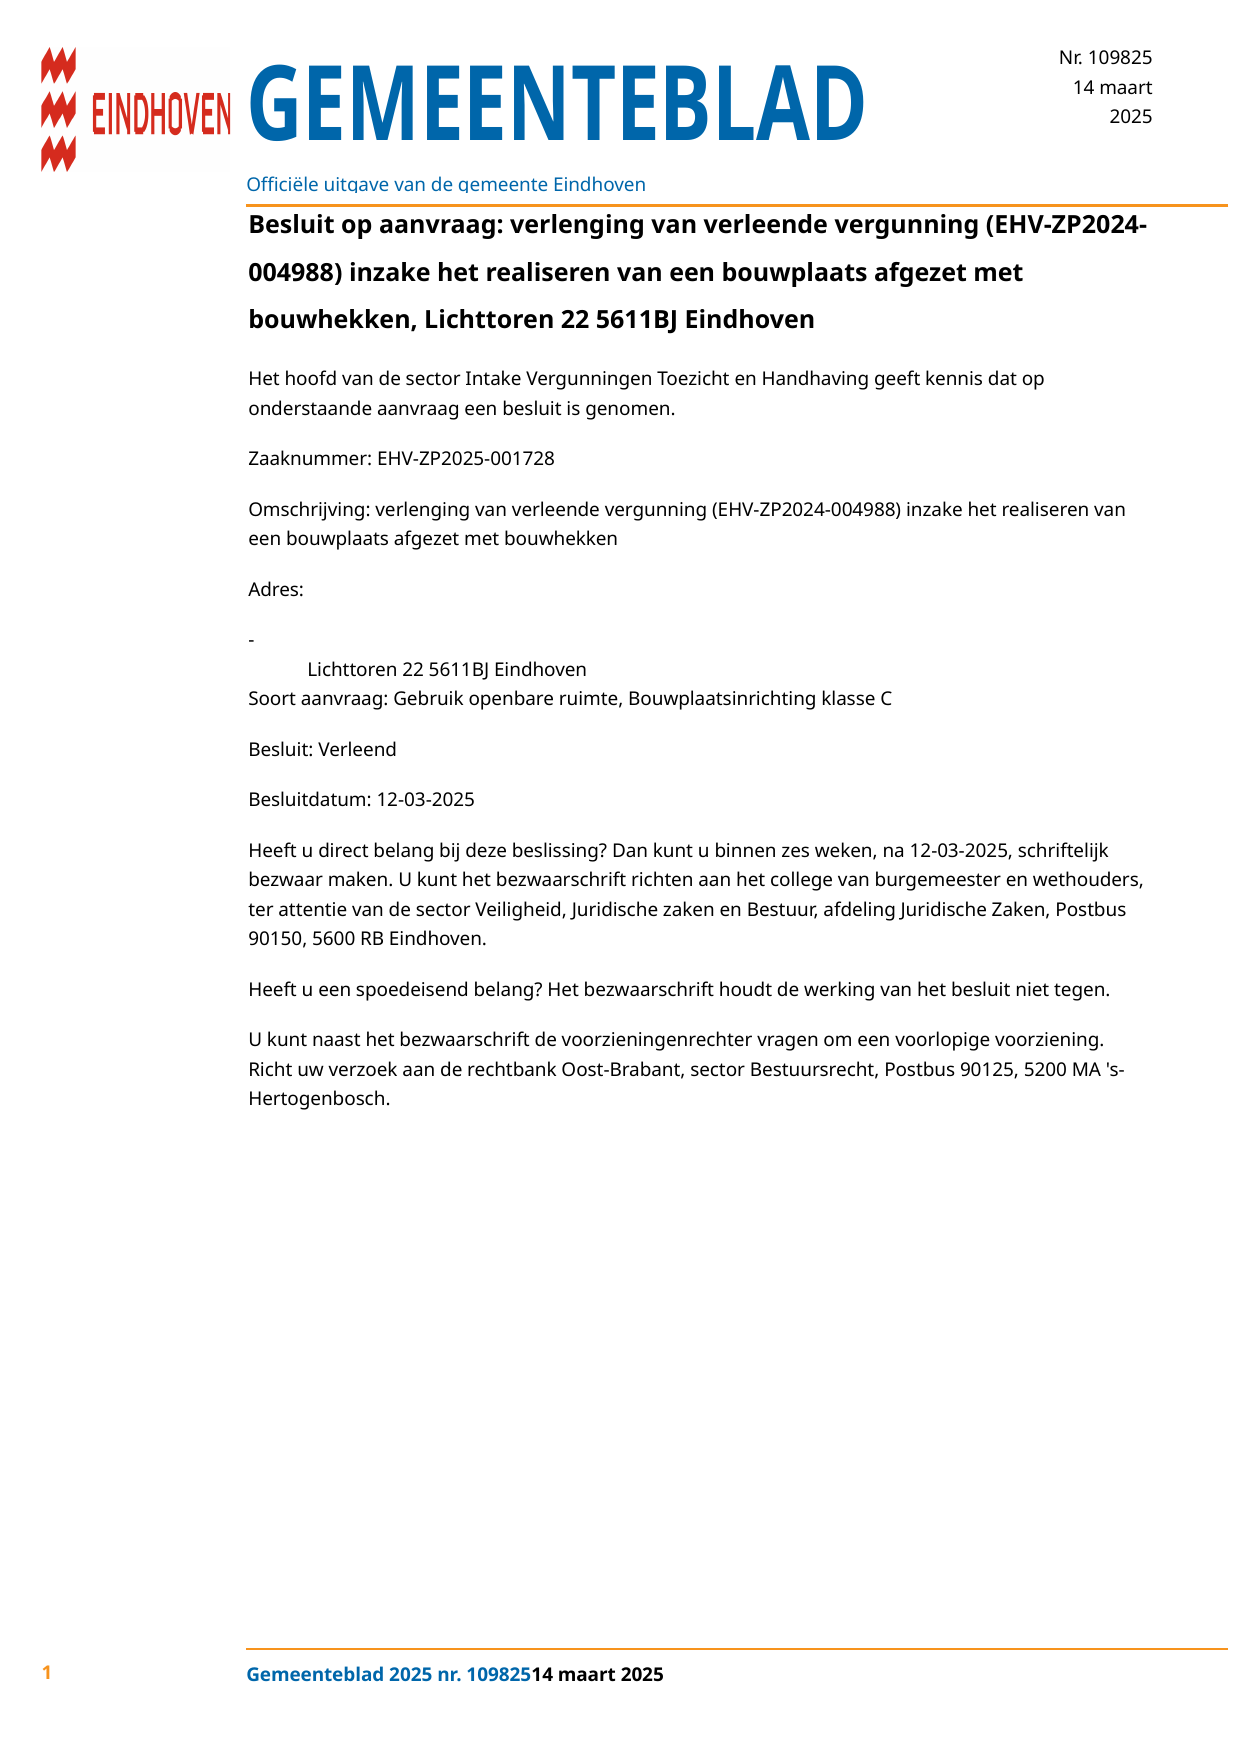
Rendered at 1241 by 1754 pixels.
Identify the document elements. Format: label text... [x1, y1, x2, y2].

text Heeft u een spoedeisend belang? Het bezwaarschrift houdt de werking van het besluit niet tegen. [248, 976, 1152, 1002]
picture [41, 47, 231, 172]
text Het hoofd van de sector Intake Vergunningen Toezicht en Handhaving geeft kennis dat op onderstaande aanvraag een besluit is genomen. [248, 366, 1152, 421]
text Soort aanvraag: Gebruik openbare ruimte, Bouwplaatsinrichting klasse C [248, 686, 1152, 711]
text Besluitdatum: 12-03-2025 [248, 786, 1152, 812]
text Besluit op aanvraag: verlenging van verleende vergunning (EHV-ZP2024-004988) inzake het realiseren van een bouwplaats afgezet met bouwhekken, Lichttoren 22 5611BJ Eindhoven [248, 207, 1152, 336]
text Adres: [248, 576, 1152, 602]
text U kunt naast het bezwaarschrift de voorzieningenrechter vragen om een voorlopige voorziening. Richt uw verzoek aan de rechtbank Oost-Brabant, sector Bestuursrecht, Postbus 90125, 5200 MA 's-Hertogenbosch. [248, 1026, 1152, 1111]
list Lichttoren 22 5611BJ Eindhoven [248, 656, 1152, 682]
text Omschrijving: verlenging van verleende vergunning (EHV-ZP2024-004988) inzake het realiseren van een bouwplaats afgezet met bouwhekken [248, 496, 1152, 551]
text Besluit: Verleend [248, 736, 1152, 762]
text Heeft u direct belang bij deze beslissing? Dan kunt u binnen zes weken, na 12-03-2025, schriftelijk bezwaar maken. U kunt het bezwaarschrift richten aan het college van burgemeester en wethouders, ter attentie van de sector Veiligheid, Juridische zaken en Bestuur, afdeling Juridische Zaken, Postbus 90150, 5600 RB Eindhoven. [248, 837, 1152, 951]
text Zaaknummer: EHV-ZP2025-001728 [248, 446, 1152, 471]
